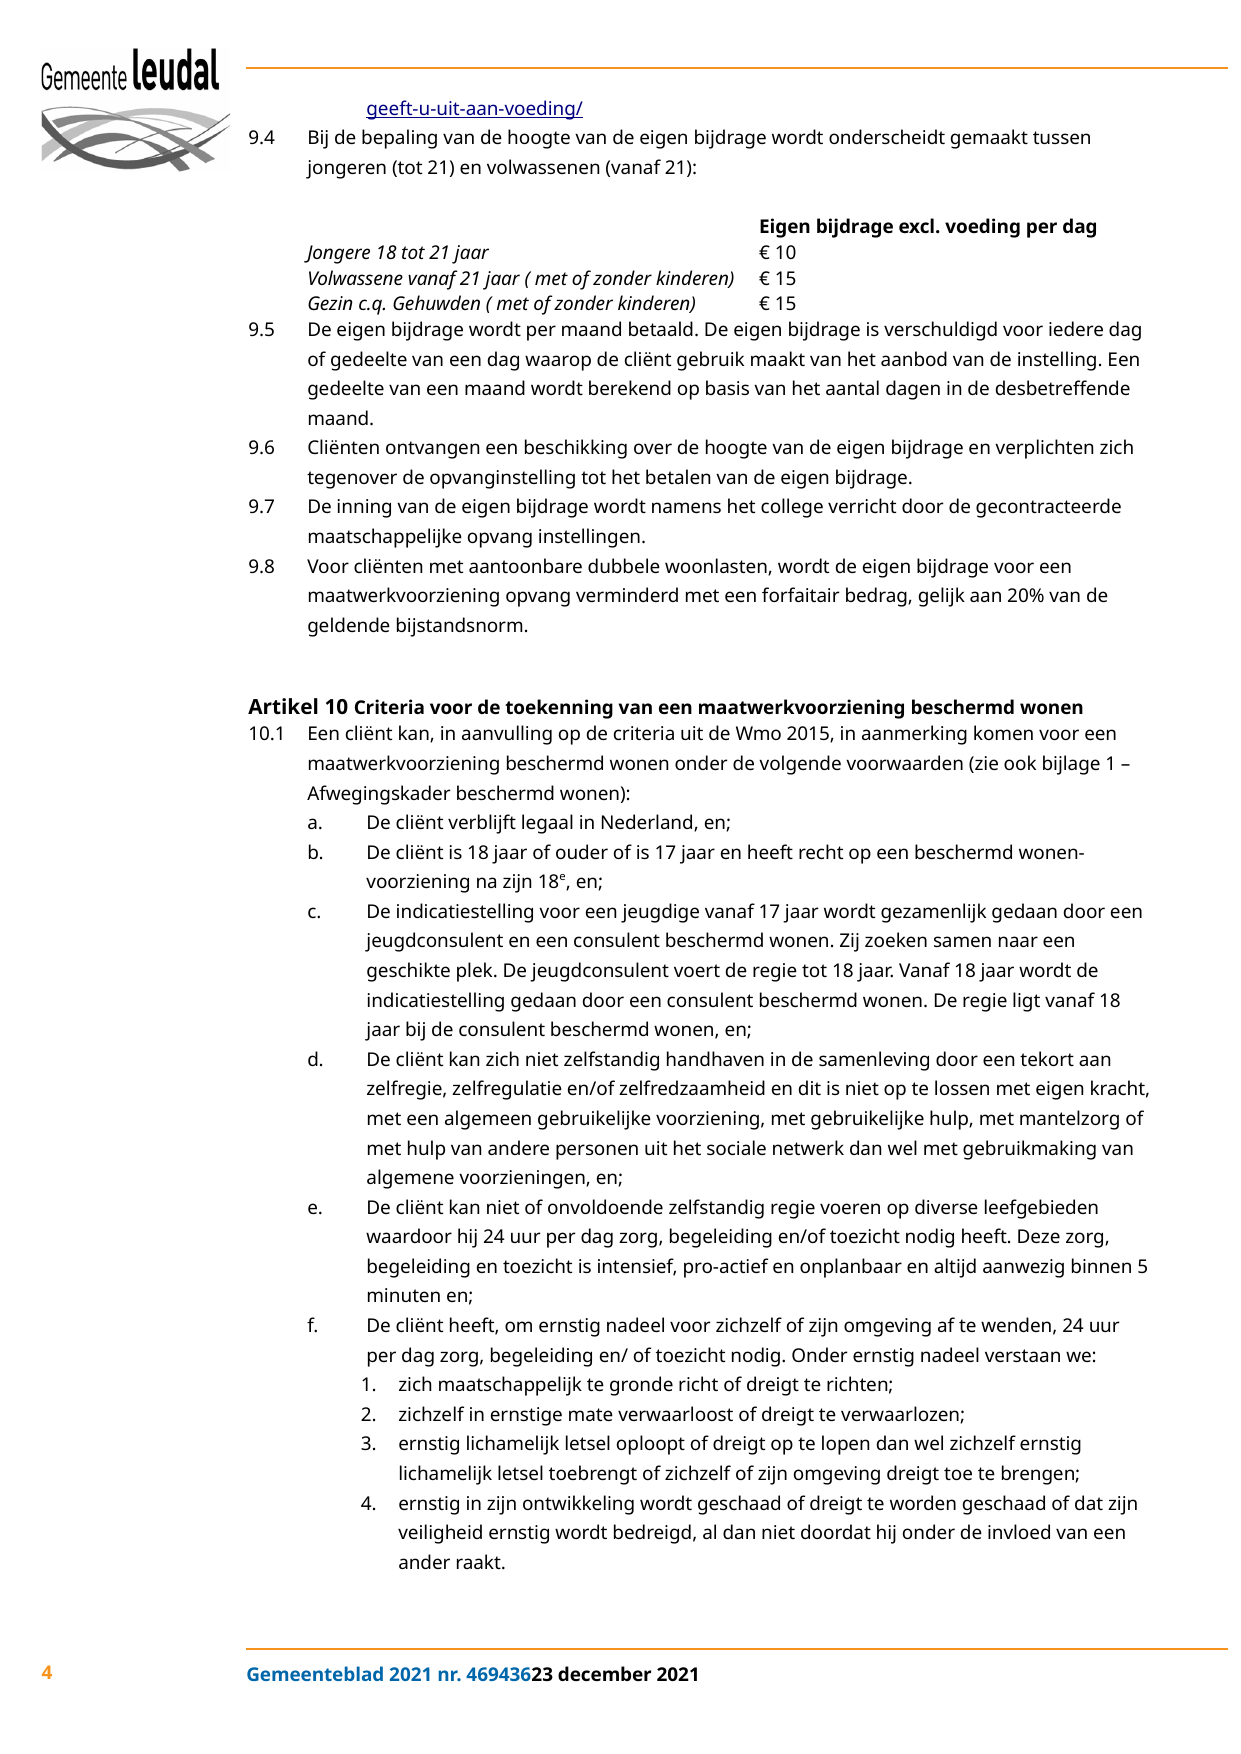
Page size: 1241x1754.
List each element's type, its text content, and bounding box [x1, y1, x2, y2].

list Bij de bepaling van de hoogte van de eigen bijdrage wordt onderscheidt gemaakt tussen jongeren (tot 21) en volwassenen (vanaf 21): [248, 124, 1152, 180]
table_cell € 15 [759, 290, 1211, 316]
list Een cliënt kan, in aanvulling op de criteria uit de Wmo 2015, in aanmerking komen voor een maatwerkvoorziening beschermd wonen onder de volgende voorwaarden (zie ook bijlage 1 – Afwegingskader beschermd wonen): [248, 721, 1152, 805]
list De cliënt is 18 jaar of ouder of is 17 jaar en heeft recht op een beschermd wonen-voorziening na zijn 18e, en; [307, 839, 1152, 894]
table_cell Gezin c.q. Gehuwden ( met of zonder kinderen) [307, 290, 759, 316]
list Cliënten ontvangen een beschikking over de hoogte van de eigen bijdrage en verplichten zich tegenover de opvanginstelling tot het betalen van de eigen bijdrage. [248, 434, 1152, 490]
table_cell € 15 [759, 265, 1211, 290]
list De cliënt verblijft legaal in Nederland, en; [307, 809, 1152, 835]
list Voor cliënten met aantoonbare dubbele woonlasten, wordt de eigen bijdrage voor een maatwerkvoorziening opvang verminderd met een forfaitair bedrag, gelijk aan 20% van de geldende bijstandsnorm. [248, 553, 1152, 638]
table_header [307, 213, 759, 239]
list zichzelf in ernstige mate verwaarloost of dreigt te verwaarlozen; [361, 1401, 1152, 1427]
list ernstig in zijn ontwikkeling wordt geschaad of dreigt te worden geschaad of dat zijn veiligheid ernstig wordt bedreigd, al dan niet doordat hij onder de invloed van een ander raakt. [361, 1490, 1152, 1574]
table_cell Jongere 18 tot 21 jaar [307, 239, 759, 265]
text Artikel 10 Criteria voor de toekenning van een maatwerkvoorziening beschermd wonen [248, 692, 1152, 721]
list geeft-u-uit-aan-voeding/ [307, 95, 1152, 121]
table_cell € 10 [759, 239, 1211, 265]
list De eigen bijdrage wordt per maand betaald. De eigen bijdrage is verschuldigd voor iedere dag of gedeelte van een dag waarop de cliënt gebruik maakt van het aanbod van de instelling. Een gedeelte van een maand wordt berekend op basis van het aantal dagen in de desbetreffende maand. [248, 316, 1152, 431]
list ernstig lichamelijk letsel oploopt of dreigt op te lopen dan wel zichzelf ernstig lichamelijk letsel toebrengt of zichzelf of zijn omgeving dreigt toe te brengen; [361, 1431, 1152, 1486]
list De cliënt kan niet of onvoldoende zelfstandig regie voeren op diverse leefgebieden waardoor hij 24 uur per dag zorg, begeleiding en/of toezicht nodig heeft. Deze zorg, begeleiding en toezicht is intensief, pro-actief en onplanbaar en altijd aanwezig binnen 5 minuten en; [307, 1194, 1152, 1308]
table_header Eigen bijdrage excl. voeding per dag [759, 213, 1211, 239]
table_cell Volwassene vanaf 21 jaar ( met of zonder kinderen) [307, 265, 759, 290]
picture [41, 47, 231, 172]
list De cliënt heeft, om ernstig nadeel voor zichzelf of zijn omgeving af te wenden, 24 uur per dag zorg, begeleiding en/ of toezicht nodig. Onder ernstig nadeel verstaan we: [307, 1312, 1152, 1367]
list zich maatschappelijk te gronde richt of dreigt te richten; [361, 1371, 1152, 1397]
list De cliënt kan zich niet zelfstandig handhaven in de samenleving door een tekort aan zelfregie, zelfregulatie en/of zelfredzaamheid en dit is niet op te lossen met eigen kracht, met een algemeen gebruikelijke voorziening, met gebruikelijke hulp, met mantelzorg of met hulp van andere personen uit het sociale netwerk dan wel met gebruikmaking van algemene voorzieningen, en; [307, 1046, 1152, 1190]
list De indicatiestelling voor een jeugdige vanaf 17 jaar wordt gezamenlijk gedaan door een jeugdconsulent en een consulent beschermd wonen. Zij zoeken samen naar een geschikte plek. De jeugdconsulent voert de regie tot 18 jaar. Vanaf 18 jaar wordt de indicatiestelling gedaan door een consulent beschermd wonen. De regie ligt vanaf 18 jaar bij de consulent beschermd wonen, en; [307, 898, 1152, 1042]
list De inning van de eigen bijdrage wordt namens het college verricht door de gecontracteerde maatschappelijke opvang instellingen. [248, 494, 1152, 549]
